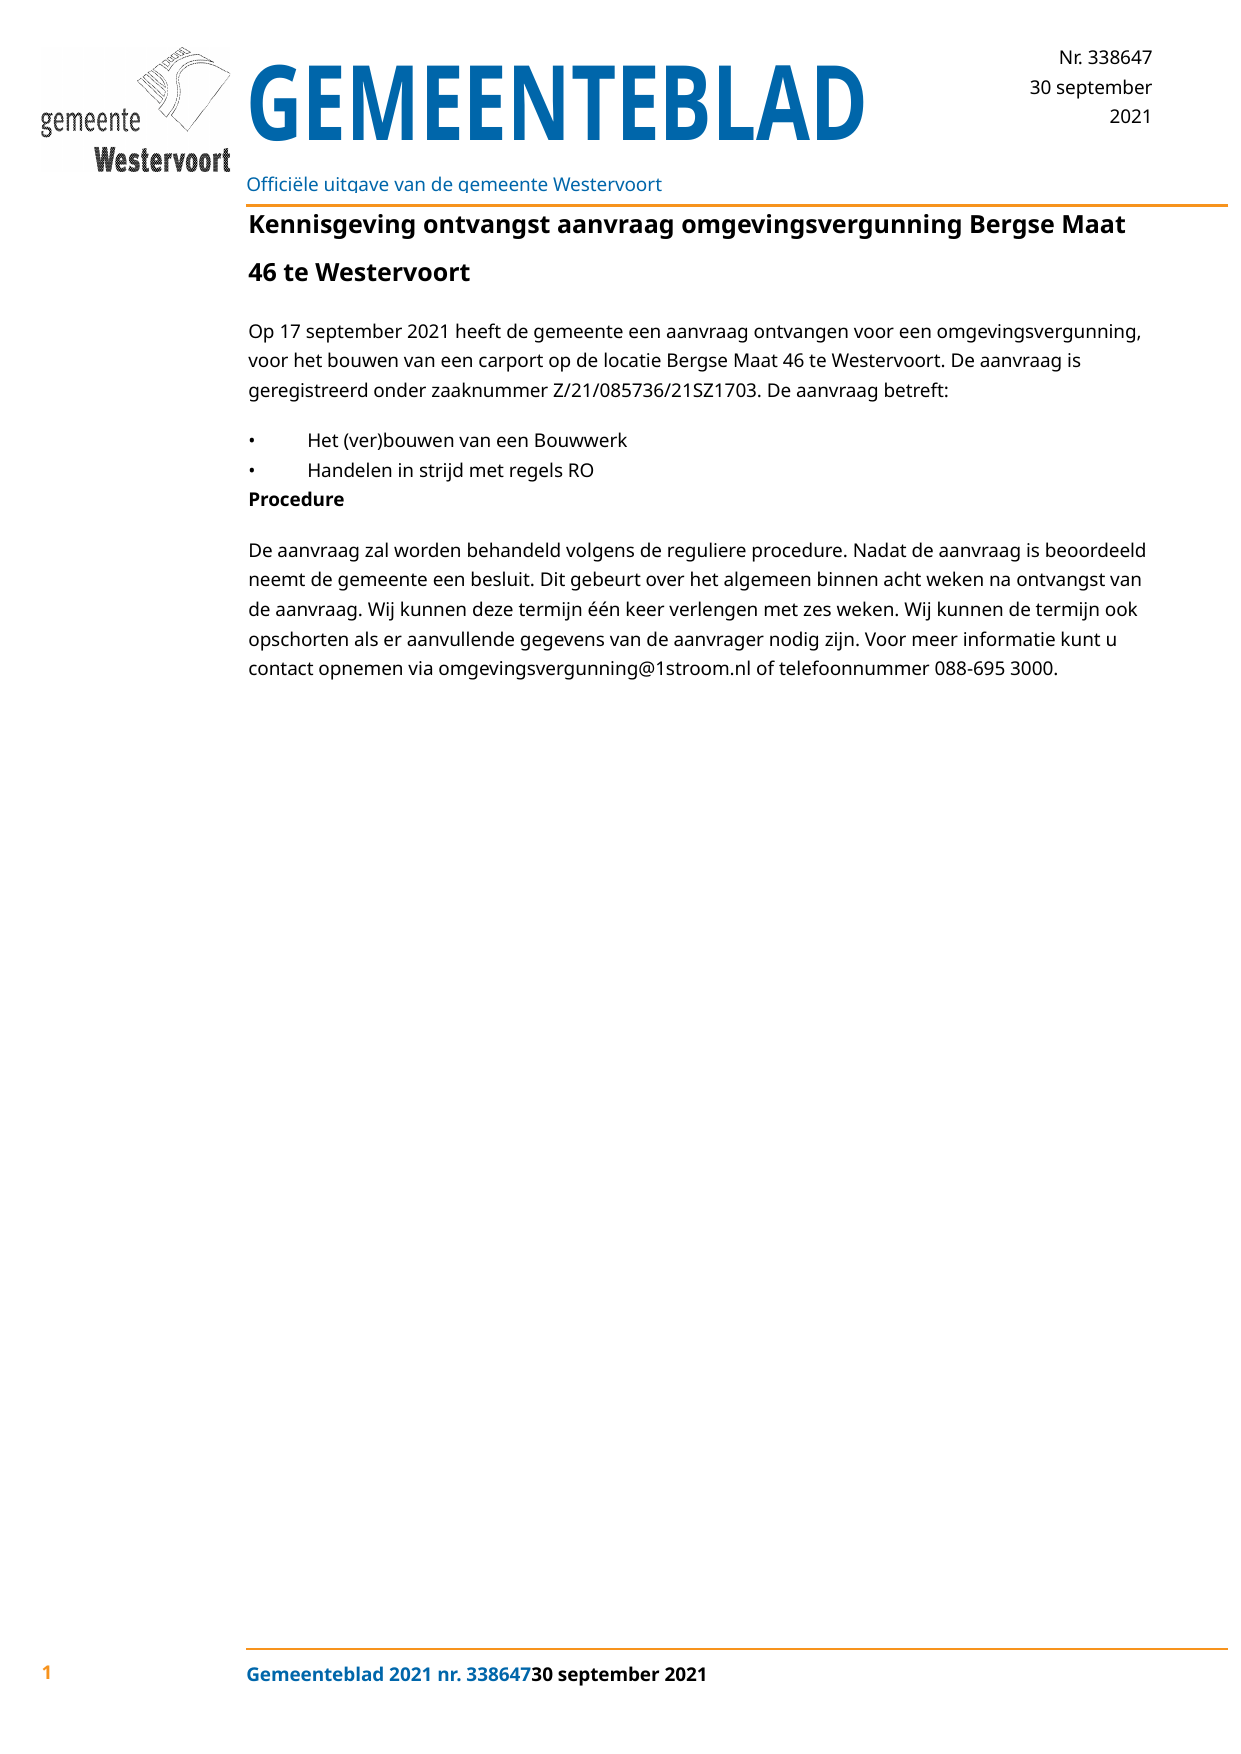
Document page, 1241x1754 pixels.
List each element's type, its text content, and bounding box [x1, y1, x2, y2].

text De aanvraag zal worden behandeld volgens de reguliere procedure. Nadat de aanvraag is beoordeeld neemt de gemeente een besluit. Dit gebeurt over het algemeen binnen acht weken na ontvangst van de aanvraag. Wij kunnen deze termijn één keer verlengen met zes weken. Wij kunnen de termijn ook opschorten als er aanvullende gegevens van de aanvrager nodig zijn. Voor meer informatie kunt u contact opnemen via omgevingsvergunning@1stroom.nl of telefoonnummer 088-695 3000. [248, 537, 1152, 681]
list Het (ver)bouwen van een Bouwwerk [248, 427, 1152, 453]
text Op 17 september 2021 heeft de gemeente een aanvraag ontvangen voor een omgevingsvergunning, voor het bouwen van een carport op de locatie Bergse Maat 46 te Westervoort. De aanvraag is geregistreerd onder zaaknummer Z/21/085736/21SZ1703. De aanvraag betreft: [248, 318, 1152, 403]
picture [41, 47, 231, 172]
list Handelen in strijd met regels RO [248, 457, 1152, 483]
text Procedure [248, 487, 1152, 512]
text Kennisgeving ontvangst aanvraag omgevingsvergunning Bergse Maat 46 te Westervoort [248, 207, 1152, 288]
